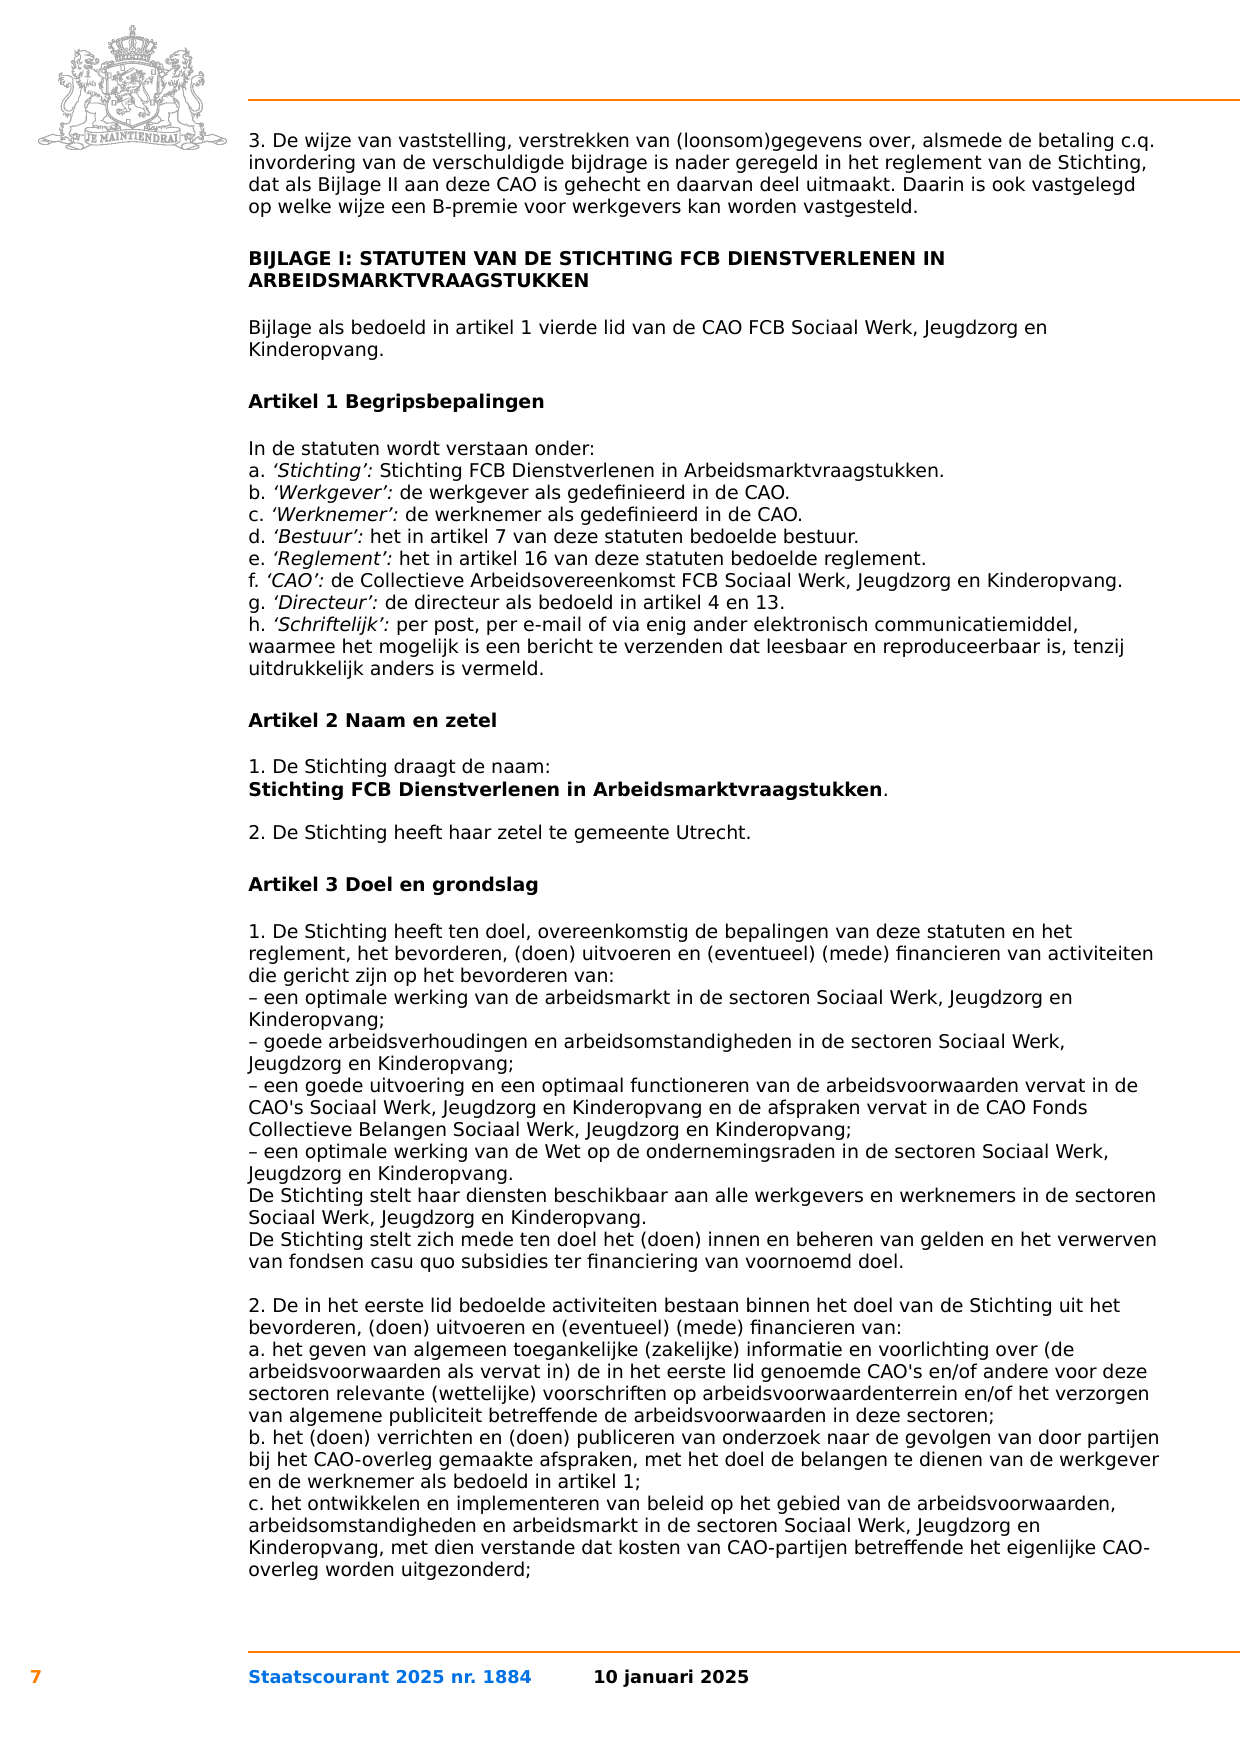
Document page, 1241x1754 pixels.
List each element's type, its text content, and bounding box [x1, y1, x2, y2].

text b. ‘Werkgever’: de werkgever als gedefinieerd in de CAO. [248, 482, 1163, 504]
picture [38, 25, 227, 150]
text – een goede uitvoering en een optimaal functioneren van de arbeidsvoorwaarden vervat in de CAO's Sociaal Werk, Jeugdzorg en Kinderopvang en de afspraken vervat in de CAO Fonds Collectieve Belangen Sociaal Werk, Jeugdzorg en Kinderopvang; [248, 1075, 1163, 1141]
text 2. De in het eerste lid bedoelde activiteiten bestaan binnen het doel van de Stichting uit het bevorderen, (doen) uitvoeren en (eventueel) (mede) financieren van: [248, 1295, 1163, 1339]
subtitle Artikel 2 Naam en zetel [248, 709, 1163, 731]
text d. ‘Bestuur’: het in artikel 7 van deze statuten bedoelde bestuur. [248, 526, 1163, 548]
text 1. De Stichting draagt de naam: [248, 756, 1163, 778]
text g. ‘Directeur’: de directeur als bedoeld in artikel 4 en 13. [248, 592, 1163, 613]
text f. ‘CAO’: de Collectieve Arbeidsovereenkomst FCB Sociaal Werk, Jeugdzorg en Kinderopvang. [248, 569, 1163, 592]
text – een optimale werking van de arbeidsmarkt in de sectoren Sociaal Werk, Jeugdzorg en Kinderopvang; [248, 987, 1163, 1031]
text 3. De wijze van vaststelling, verstrekken van (loonsom)gegevens over, alsmede de betaling c.q. invordering van de verschuldigde bijdrage is nader geregeld in het reglement van de Stichting, dat als Bijlage II aan deze CAO is gehecht en daarvan deel uitmaakt. Daarin is ook vastgelegd op welke wijze een B-premie voor werkgevers kan worden vastgesteld. [248, 130, 1163, 218]
text De Stichting stelt zich mede ten doel het (doen) innen en beheren van gelden en het verwerven van fondsen casu quo subsidies ter financiering van voornoemd doel. [248, 1229, 1163, 1273]
text a. het geven van algemeen toegankelijke (zakelijke) informatie en voorlichting over (de arbeidsvoorwaarden als vervat in) de in het eerste lid genoemde CAO's en/of andere voor deze sectoren relevante (wettelijke) voorschriften op arbeidsvoorwaardenterrein en/of het verzorgen van algemene publiciteit betreffende de arbeidsvoorwaarden in deze sectoren; [248, 1339, 1163, 1427]
text – goede arbeidsverhoudingen en arbeidsomstandigheden in de sectoren Sociaal Werk, Jeugdzorg en Kinderopvang; [248, 1031, 1163, 1075]
text 1. De Stichting heeft ten doel, overeenkomstig de bepalingen van deze statuten en het reglement, het bevorderen, (doen) uitvoeren en (eventueel) (mede) financieren van activiteiten die gericht zijn op het bevorderen van: [248, 921, 1163, 987]
text Bijlage als bedoeld in artikel 1 vierde lid van de CAO FCB Sociaal Werk, Jeugdzorg en Kinderopvang. [248, 317, 1163, 361]
subtitle Artikel 1 Begripsbepalingen [248, 391, 1163, 413]
text De Stichting stelt haar diensten beschikbaar aan alle werkgevers en werknemers in de sectoren Sociaal Werk, Jeugdzorg en Kinderopvang. [248, 1185, 1163, 1229]
text c. ‘Werknemer’: de werknemer als gedefinieerd in de CAO. [248, 504, 1163, 526]
text 2. De Stichting heeft haar zetel te gemeente Utrecht. [248, 822, 1163, 844]
text In de statuten wordt verstaan onder: [248, 438, 1163, 460]
subtitle BIJLAGE I: STATUTEN VAN DE STICHTING FCB DIENSTVERLENEN IN ARBEIDSMARKTVRAAGSTUKKEN [248, 248, 1163, 292]
text e. ‘Reglement’: het in artikel 16 van deze statuten bedoelde reglement. [248, 548, 1163, 569]
text – een optimale werking van de Wet op de ondernemingsraden in de sectoren Sociaal Werk, Jeugdzorg en Kinderopvang. [248, 1141, 1163, 1185]
text h. ‘Schriftelijk’: per post, per e-mail of via enig ander elektronisch communicatiemiddel, waarmee het mogelijk is een bericht te verzenden dat leesbaar en reproduceerbaar is, tenzij uitdrukkelijk anders is vermeld. [248, 613, 1163, 679]
text b. het (doen) verrichten en (doen) publiceren van onderzoek naar de gevolgen van door partijen bij het CAO-overleg gemaakte afspraken, met het doel de belangen te dienen van de werkgever en de werknemer als bedoeld in artikel 1; [248, 1427, 1163, 1493]
text c. het ontwikkelen en implementeren van beleid op het gebied van de arbeidsvoorwaarden, arbeidsomstandigheden en arbeidsmarkt in de sectoren Sociaal Werk, Jeugdzorg en Kinderopvang, met dien verstande dat kosten van CAO-partijen betreffende het eigenlijke CAO-overleg worden uitgezonderd; [248, 1493, 1163, 1581]
subtitle Artikel 3 Doel en grondslag [248, 874, 1163, 896]
text a. ‘Stichting’: Stichting FCB Dienstverlenen in Arbeidsmarktvraagstukken. [248, 460, 1163, 482]
text Stichting FCB Dienstverlenen in Arbeidsmarktvraagstukken. [248, 778, 1163, 800]
